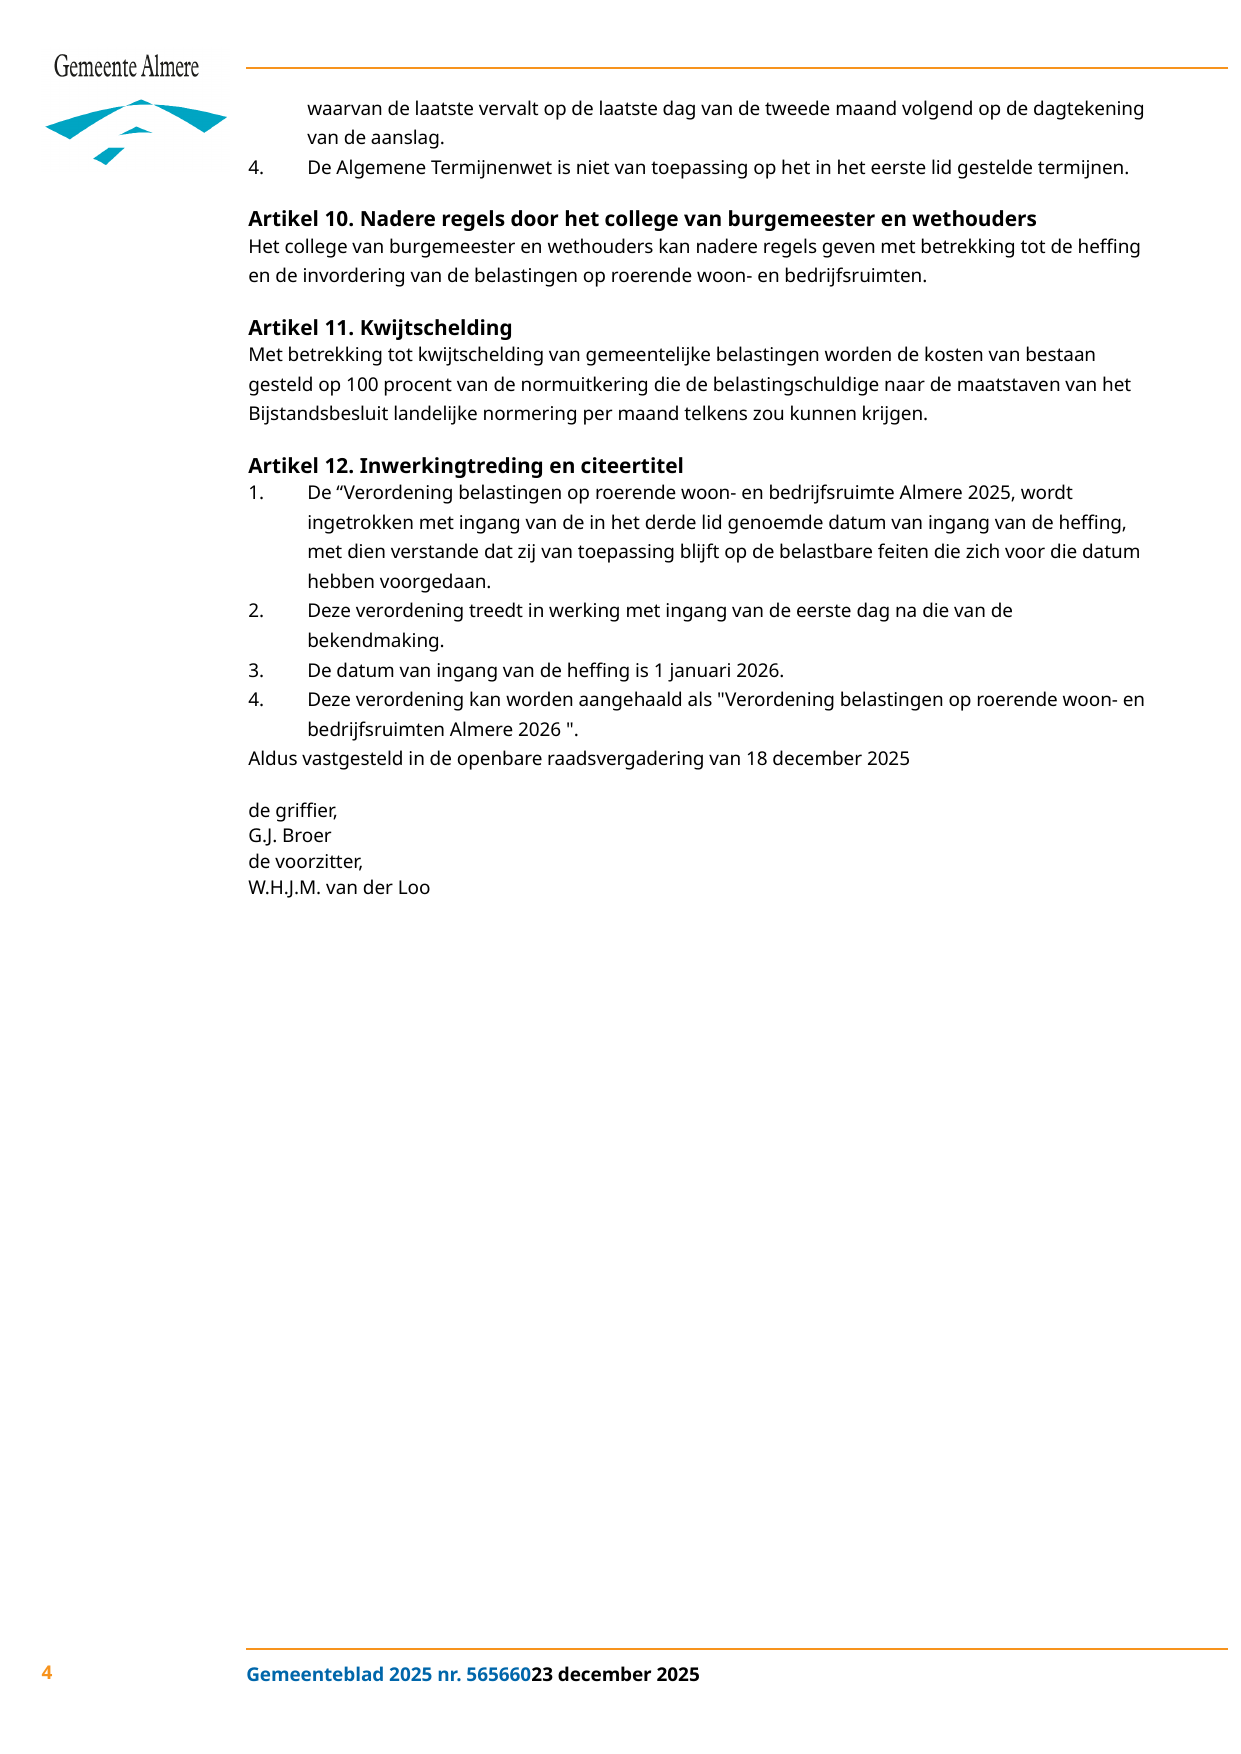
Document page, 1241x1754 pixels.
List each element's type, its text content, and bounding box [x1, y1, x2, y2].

list De Algemene Termijnenwet is niet van toepassing op het in het eerste lid gestelde termijnen. [248, 154, 1152, 180]
list De “Verordening belastingen op roerende woon- en bedrijfsruimte Almere 2025, wordt ingetrokken met ingang van de in het derde lid genoemde datum van ingang van de heffing, met dien verstande dat zij van toepassing blijft op de belastbare feiten die zich voor die datum hebben voorgedaan. [248, 479, 1152, 594]
text Artikel 10. Nadere regels door het college van burgemeester en wethouders [248, 204, 1152, 233]
list Deze verordening treedt in werking met ingang van de eerste dag na die van de bekendmaking. [248, 598, 1152, 653]
text Artikel 11. Kwijtschelding [248, 313, 1152, 341]
text Aldus vastgesteld in de openbare raadsvergadering van 18 december 2025 [248, 746, 1152, 771]
list Deze verordening kan worden aangehaald als "Verordening belastingen op roerende woon- en bedrijfsruimten Almere 2026 ". [248, 686, 1152, 742]
text G.J. Broer [248, 823, 1152, 848]
picture [41, 47, 231, 172]
text de voorzitter, [248, 848, 1152, 874]
text Het college van burgemeester en wethouders kan nadere regels geven met betrekking tot de heffing en de invordering van de belastingen op roerende woon- en bedrijfsruimten. [248, 233, 1152, 288]
list waarvan de laatste vervalt op de laatste dag van de tweede maand volgend op de dagtekening van de aanslag. [248, 95, 1152, 150]
list De datum van ingang van de heffing is 1 januari 2026. [248, 657, 1152, 682]
text W.H.J.M. van der Loo [248, 874, 1152, 900]
text de griffier, [248, 797, 1152, 823]
text Artikel 12. Inwerkingtreding en citeertitel [248, 451, 1152, 479]
text Met betrekking tot kwijtschelding van gemeentelijke belastingen worden de kosten van bestaan gesteld op 100 procent van de normuitkering die de belastingschuldige naar de maatstaven van het Bijstandsbesluit landelijke normering per maand telkens zou kunnen krijgen. [248, 341, 1152, 426]
